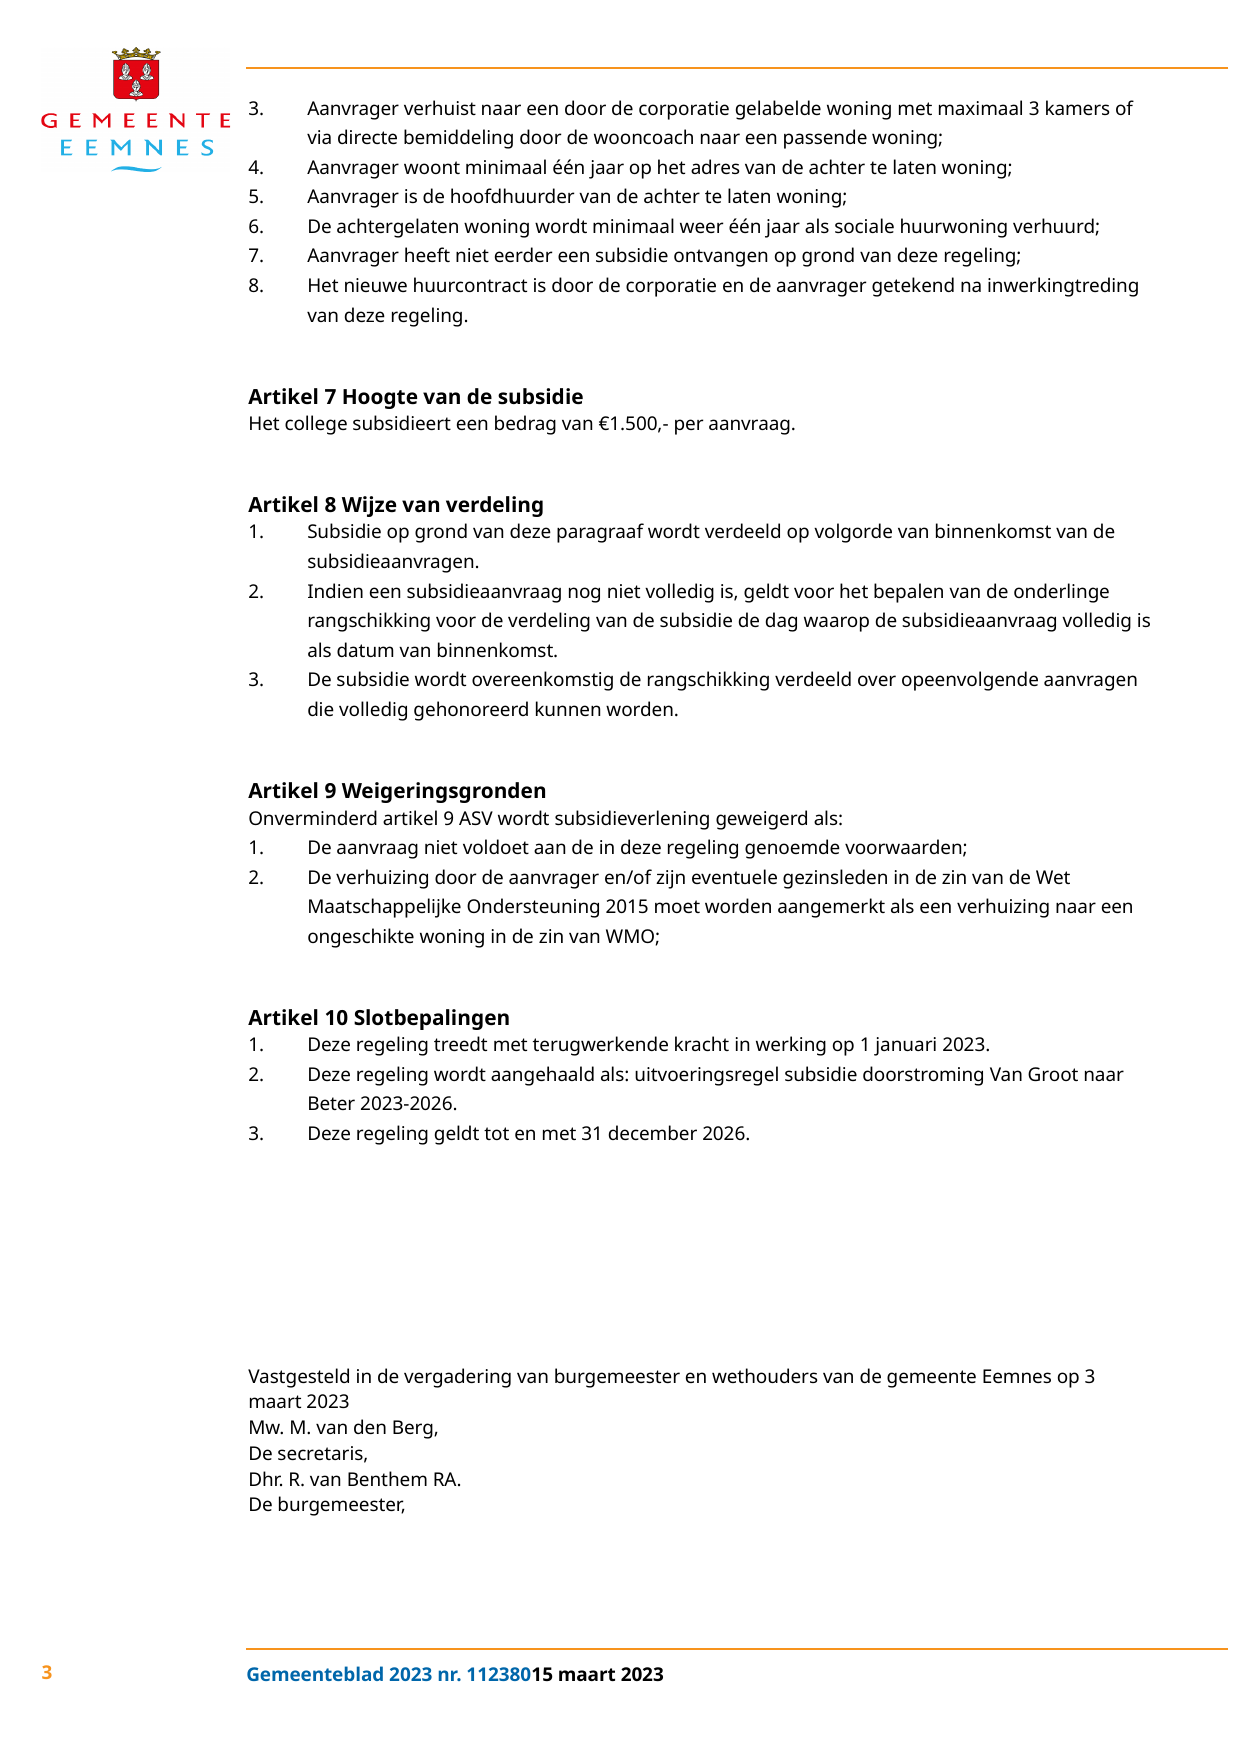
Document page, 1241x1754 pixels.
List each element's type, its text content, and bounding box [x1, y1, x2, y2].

text Artikel 8 Wijze van verdeling [248, 490, 1152, 519]
text Artikel 9 Weigeringsgronden [248, 776, 1152, 805]
list Deze regeling wordt aangehaald als: uitvoeringsregel subsidie doorstroming Van Groot naar Beter 2023-2026. [248, 1061, 1152, 1116]
text De secretaris, [248, 1440, 1152, 1466]
list Aanvrager heeft niet eerder een subsidie ontvangen op grond van deze regeling; [248, 243, 1152, 268]
list Deze regeling treedt met terugwerkende kracht in werking op 1 januari 2023. [248, 1031, 1152, 1057]
list De subsidie wordt overeenkomstig de rangschikking verdeeld over opeenvolgende aanvragen die volledig gehonoreerd kunnen worden. [248, 667, 1152, 722]
text Vastgesteld in de vergadering van burgemeester en wethouders van de gemeente Eemnes op 3 maart 2023 [248, 1363, 1152, 1414]
list De aanvraag niet voldoet aan de in deze regeling genoemde voorwaarden; [248, 834, 1152, 860]
text De burgemeester, [248, 1492, 1152, 1517]
list Subsidie op grond van deze paragraaf wordt verdeeld op volgorde van binnenkomst van de subsidieaanvragen. [248, 519, 1152, 574]
picture [41, 47, 231, 172]
list Aanvrager verhuist naar een door de corporatie gelabelde woning met maximaal 3 kamers of via directe bemiddeling door de wooncoach naar een passende woning; [248, 95, 1152, 150]
text Artikel 10 Slotbepalingen [248, 1003, 1152, 1031]
list Deze regeling geldt tot en met 31 december 2026. [248, 1120, 1152, 1146]
list Indien een subsidieaanvraag nog niet volledig is, geldt voor het bepalen van de onderlinge rangschikking voor de verdeling van de subsidie de dag waarop de subsidieaanvraag volledig is als datum van binnenkomst. [248, 578, 1152, 663]
list Aanvrager is de hoofdhuurder van de achter te laten woning; [248, 183, 1152, 209]
text Onverminderd artikel 9 ASV wordt subsidieverlening geweigerd als: [248, 805, 1152, 830]
text Mw. M. van den Berg, [248, 1414, 1152, 1440]
list Aanvrager woont minimaal één jaar op het adres van de achter te laten woning; [248, 154, 1152, 180]
text Het college subsidieert een bedrag van €1.500,- per aanvraag. [248, 410, 1152, 436]
text Artikel 7 Hoogte van de subsidie [248, 382, 1152, 410]
list Het nieuwe huurcontract is door de corporatie en de aanvrager getekend na inwerkingtreding van deze regeling. [248, 272, 1152, 328]
text Dhr. R. van Benthem RA. [248, 1466, 1152, 1492]
list De achtergelaten woning wordt minimaal weer één jaar als sociale huurwoning verhuurd; [248, 213, 1152, 239]
list De verhuizing door de aanvrager en/of zijn eventuele gezinsleden in de zin van de Wet Maatschappelijke Ondersteuning 2015 moet worden aangemerkt als een verhuizing naar een ongeschikte woning in de zin van WMO; [248, 864, 1152, 949]
